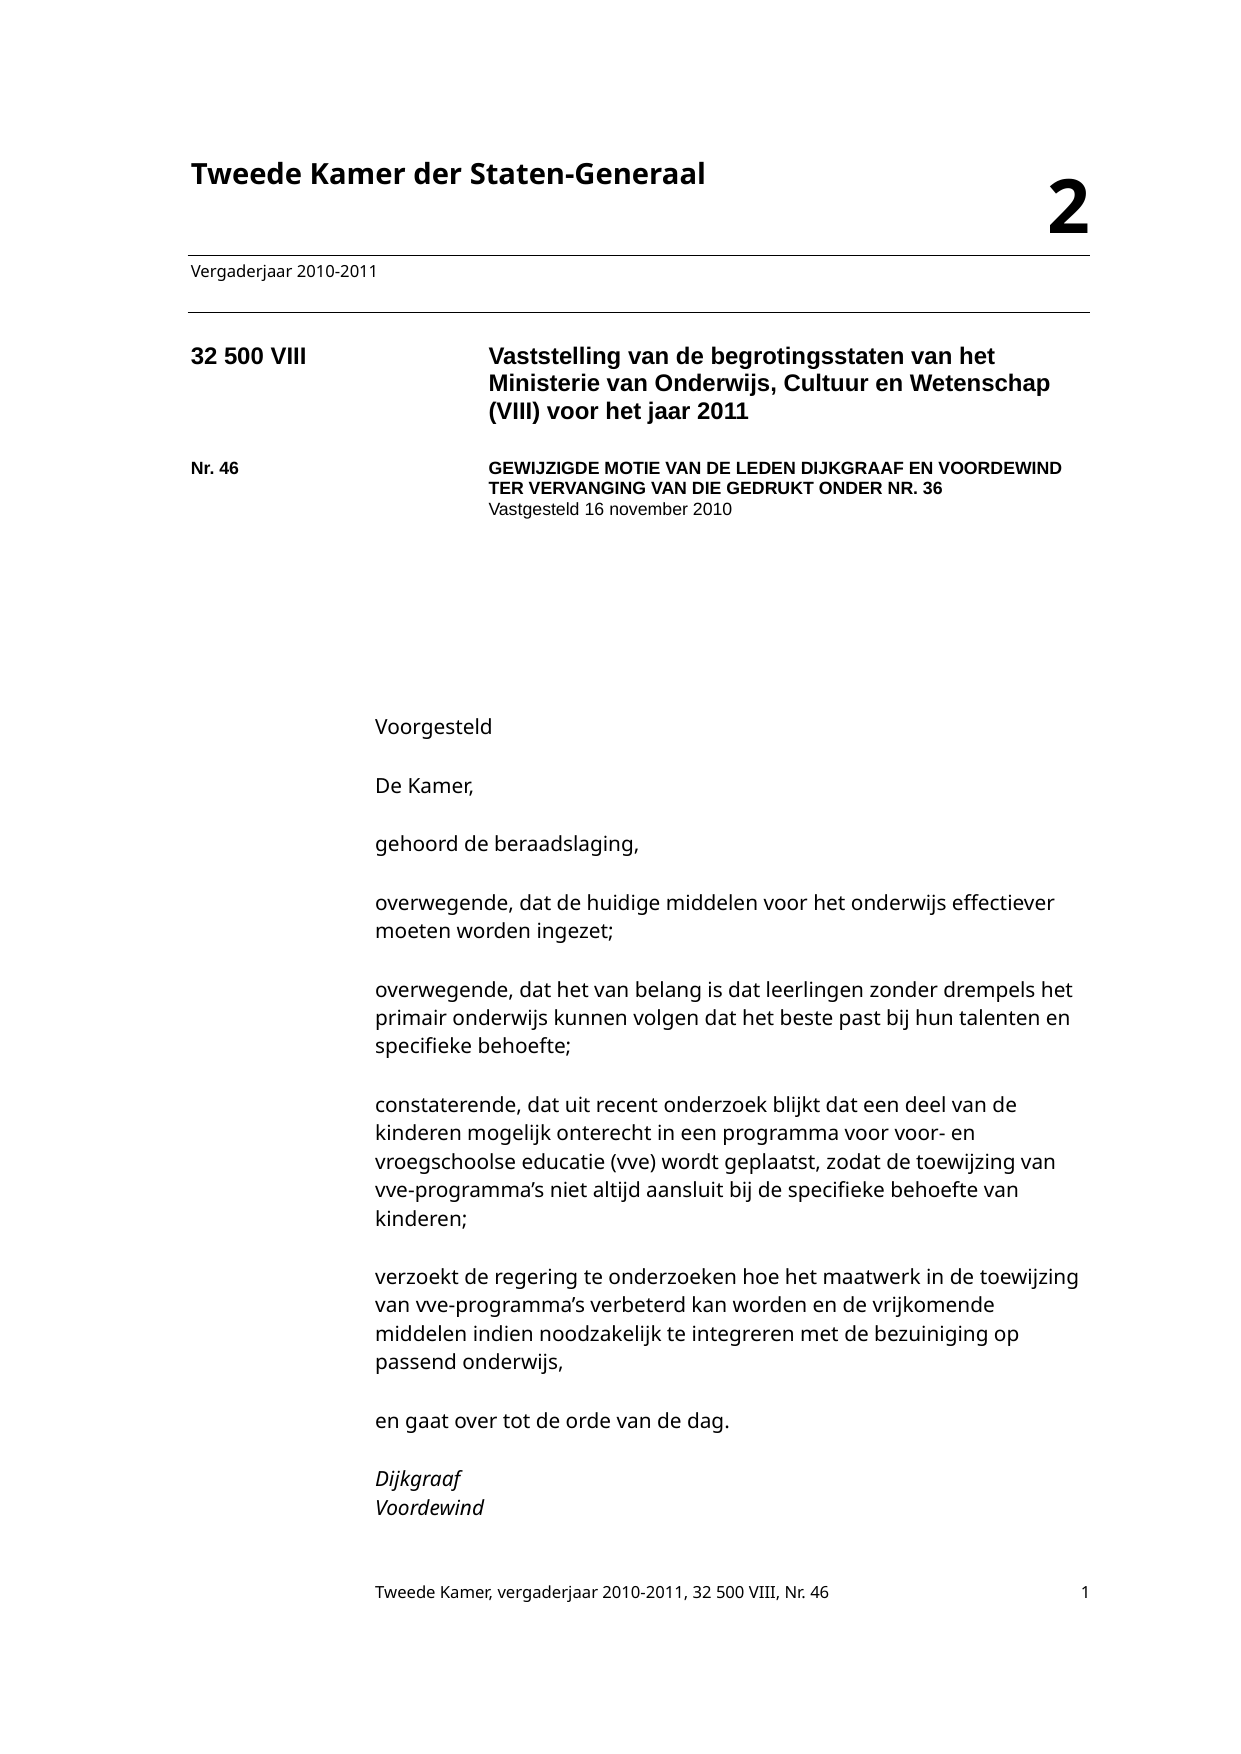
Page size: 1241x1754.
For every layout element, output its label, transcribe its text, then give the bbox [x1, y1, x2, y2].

table_cell Vergaderjaar 2010-2011 [188, 256, 485, 312]
table_cell 32 500 VIII [188, 339, 485, 454]
table_header 2 [910, 150, 1090, 255]
table_header Tweede Kamer der Staten-Generaal [188, 150, 909, 255]
text overwegende, dat het van belang is dat leerlingen zonder drempels het primair onderwijs kunnen volgen dat het beste past bij hun talenten en specifieke behoefte; [375, 975, 1090, 1060]
table_cell Vaststelling van de begrotingsstaten van het Ministerie van Onderwijs, Cultuur en Wetenschap (VIII) voor het jaar 2011 [485, 339, 1090, 454]
text Dijkgraaf [375, 1464, 1090, 1493]
text en gaat over tot de orde van de dag. [375, 1406, 1090, 1434]
text constaterende, dat uit recent onderzoek blijkt dat een deel van de kinderen mogelijk onterecht in een programma voor voor- en vroegschoolse educatie (vve) wordt geplaatst, zodat de toewijzing van vve-programma’s niet altijd aansluit bij de specifieke behoefte van kinderen; [375, 1090, 1090, 1232]
text overwegende, dat de huidige middelen voor het onderwijs effectiever moeten worden ingezet; [375, 888, 1090, 945]
table_cell Nr. 46 [188, 455, 485, 594]
text Voordewind [375, 1493, 1090, 1521]
table_cell [485, 256, 1090, 312]
table_cell [485, 313, 1090, 339]
text gehoord de beraadslaging, [375, 829, 1090, 858]
text De Kamer, [375, 771, 1090, 799]
text verzoekt de regering te onderzoeken hoe het maatwerk in de toewijzing van vve-programma’s verbeterd kan worden en de vrijkomende middelen indien noodzakelijk te integreren met de bezuiniging op passend onderwijs, [375, 1262, 1090, 1376]
table_cell GEWIJZIGDE MOTIE VAN DE LEDEN DIJKGRAAF EN VOORDEWIND TER VERVANGING VAN DIE GEDRUKT ONDER NR. 36 Vastgesteld 16 november 2010 [485, 455, 1090, 594]
text Voorgesteld [375, 712, 1090, 741]
table_cell [188, 313, 485, 339]
